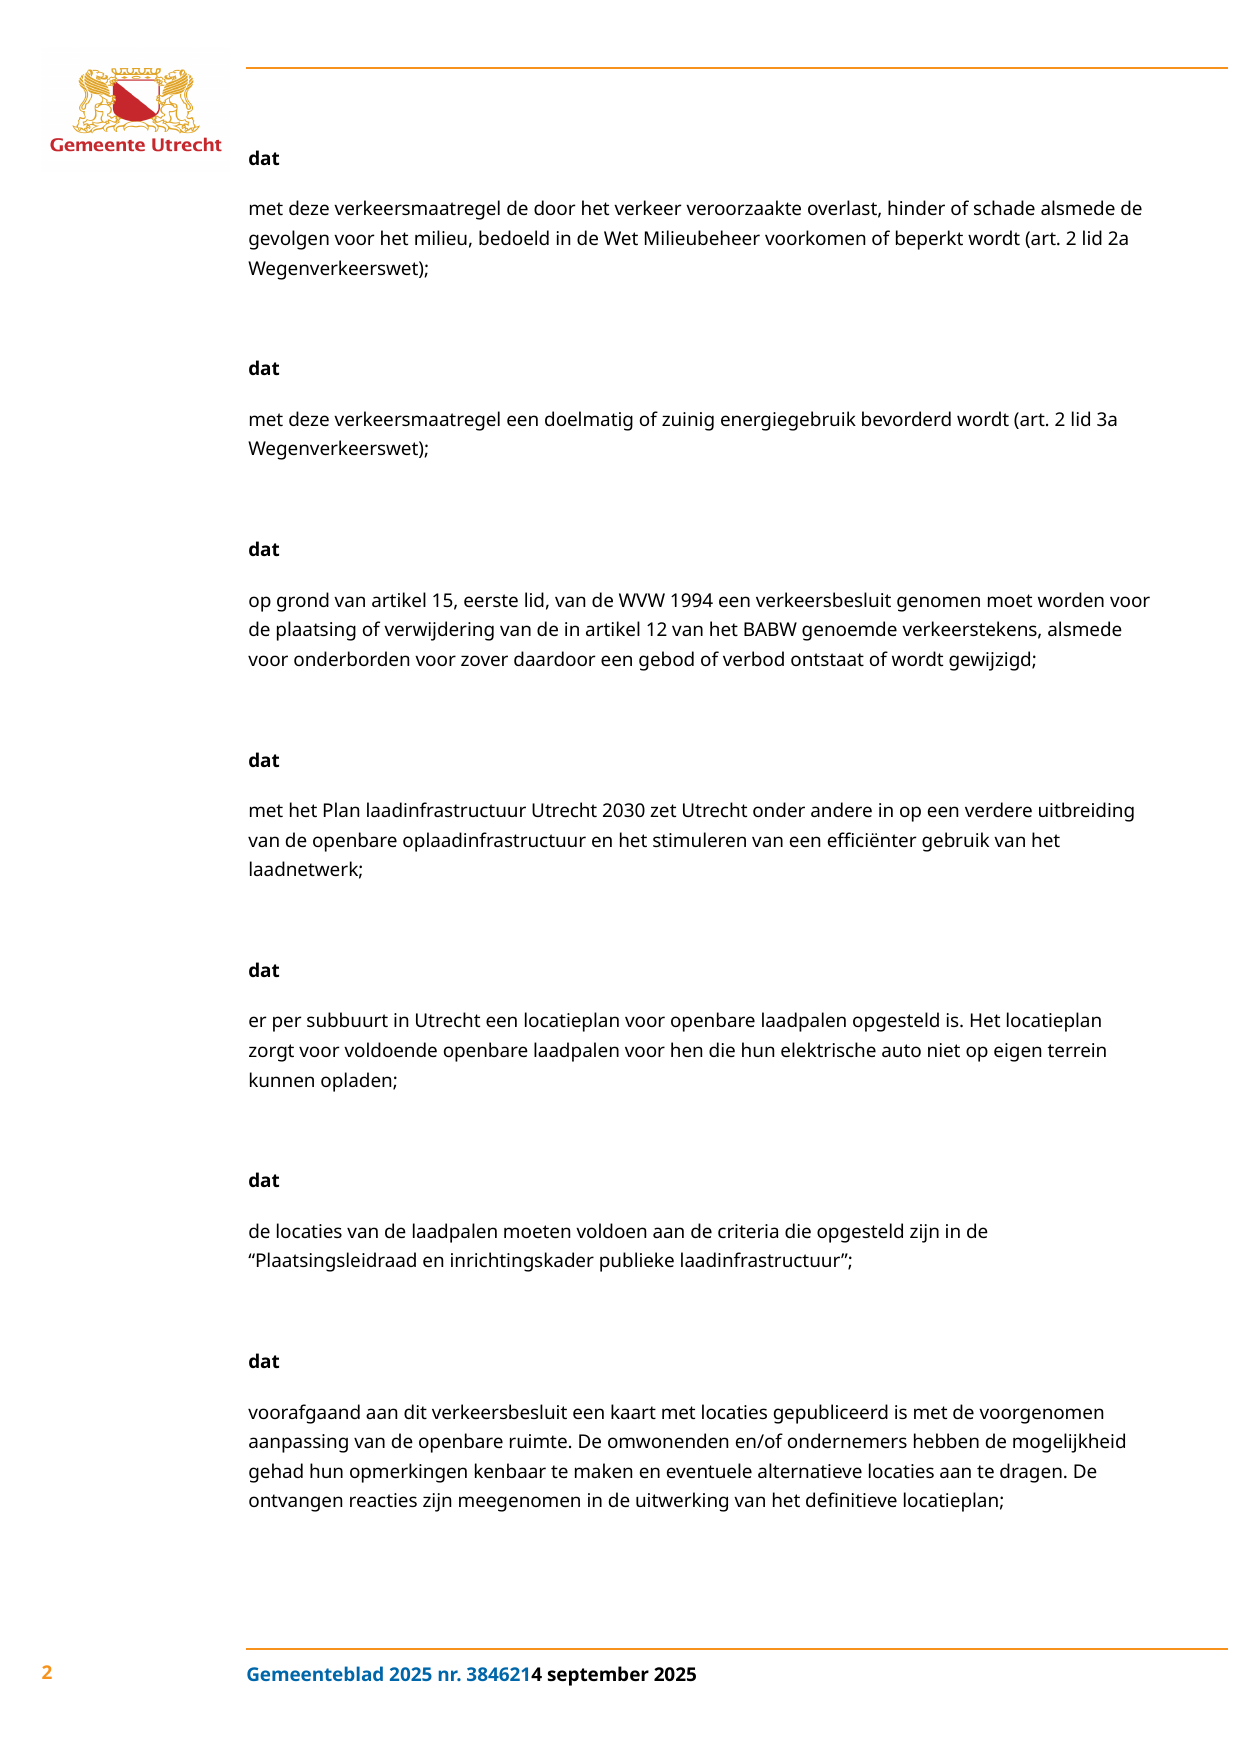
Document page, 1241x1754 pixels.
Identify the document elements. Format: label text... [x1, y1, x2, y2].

text er per subbuurt in Utrecht een locatieplan voor openbare laadpalen opgesteld is. Het locatieplan zorgt voor voldoende openbare laadpalen voor hen die hun elektrische auto niet op eigen terrein kunnen opladen; [248, 1008, 1152, 1093]
text dat [248, 747, 1152, 773]
text voorafgaand aan dit verkeersbesluit een kaart met locaties gepubliceerd is met de voorgenomen aanpassing van de openbare ruimte. De omwonenden en/of ondernemers hebben de mogelijkheid gehad hun opmerkingen kenbaar te maken en eventuele alternatieve locaties aan te dragen. De ontvangen reacties zijn meegenomen in de uitwerking van het definitieve locatieplan; [248, 1399, 1152, 1513]
text dat [248, 1348, 1152, 1374]
text met het Plan laadinfrastructuur Utrecht 2030 zet Utrecht onder andere in op een verdere uitbreiding van de openbare oplaadinfrastructuur en het stimuleren van een efficiënter gebruik van het laadnetwerk; [248, 797, 1152, 882]
text dat [248, 1168, 1152, 1193]
picture [41, 47, 231, 172]
text de locaties van de laadpalen moeten voldoen aan de criteria die opgesteld zijn in de “Plaatsingsleidraad en inrichtingskader publieke laadinfrastructuur”; [248, 1218, 1152, 1273]
text met deze verkeersmaatregel een doelmatig of zuinig energiegebruik bevorderd wordt (art. 2 lid 3a Wegenverkeerswet); [248, 406, 1152, 461]
text met deze verkeersmaatregel de door het verkeer veroorzaakte overlast, hinder of schade alsmede de gevolgen voor het milieu, bedoeld in de Wet Milieubeheer voorkomen of beperkt wordt (art. 2 lid 2a Wegenverkeerswet); [248, 196, 1152, 281]
text dat [248, 536, 1152, 562]
text op grond van artikel 15, eerste lid, van de WVW 1994 een verkeersbesluit genomen moet worden voor de plaatsing of verwijdering van de in artikel 12 van het BABW genoemde verkeerstekens, alsmede voor onderborden voor zover daardoor een gebod of verbod ontstaat of wordt gewijzigd; [248, 587, 1152, 672]
text dat [248, 957, 1152, 983]
text dat [248, 145, 1152, 171]
text dat [248, 356, 1152, 381]
